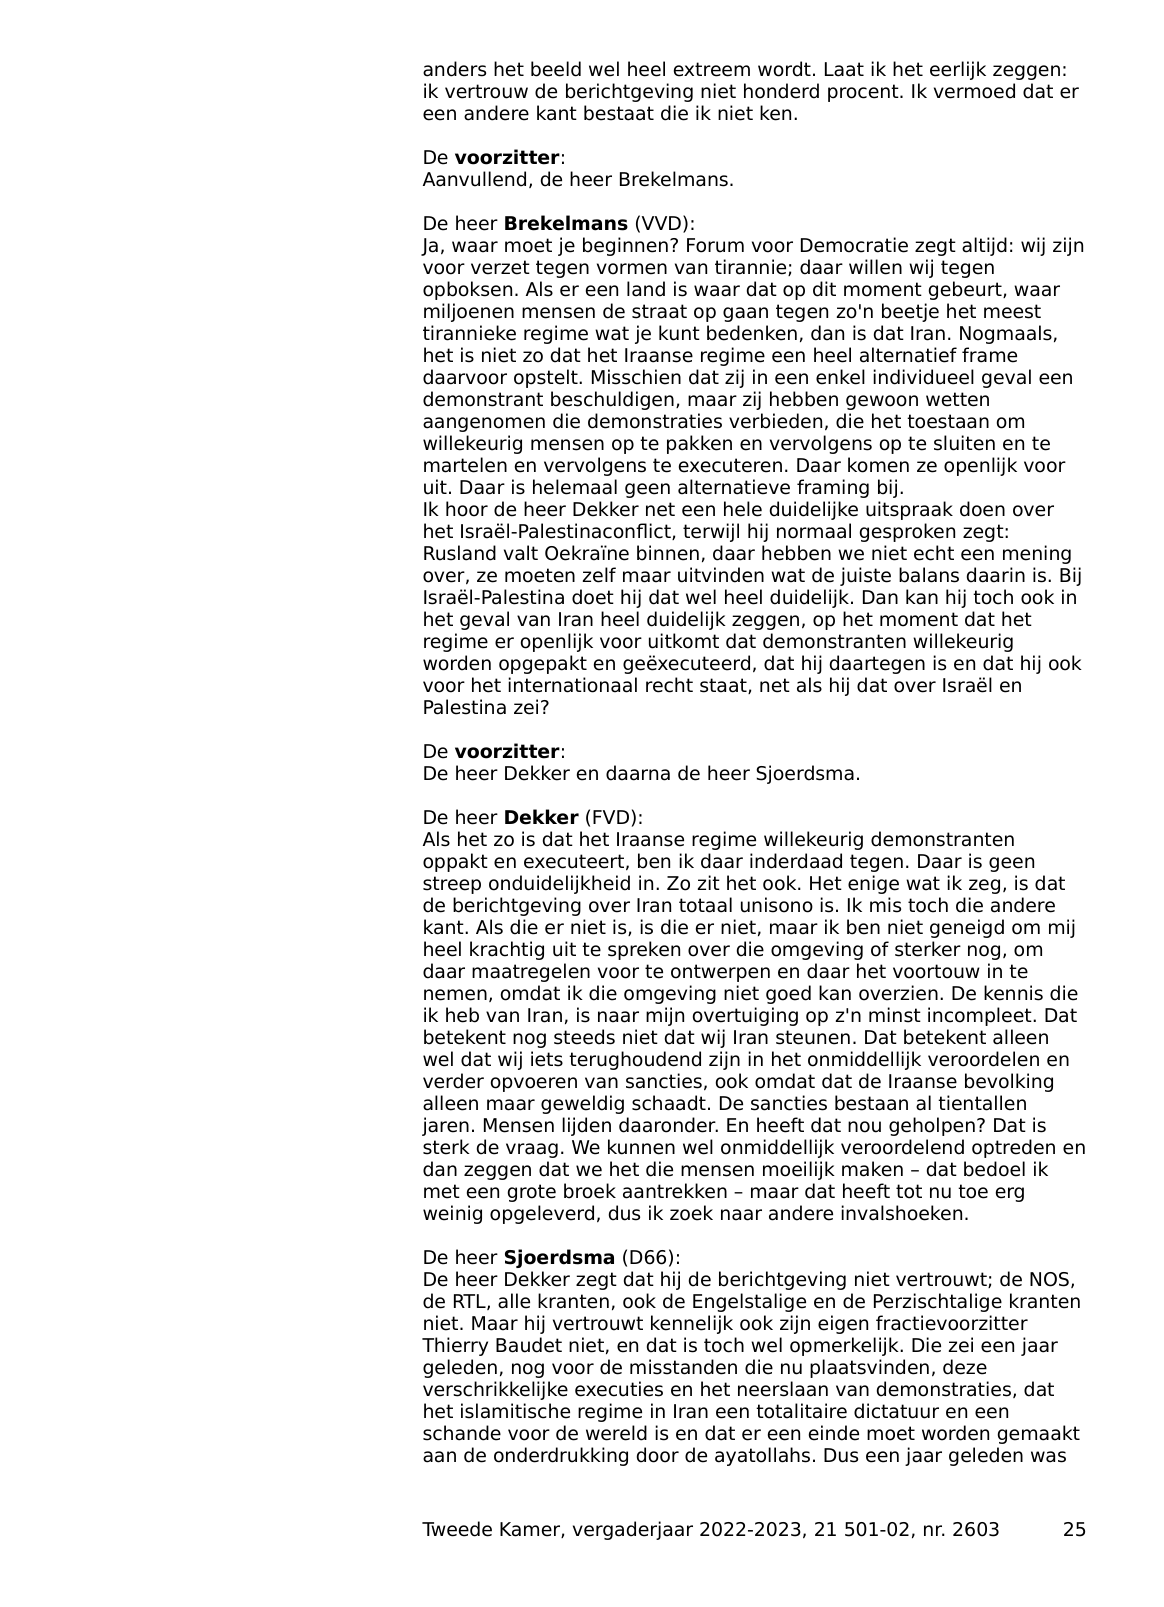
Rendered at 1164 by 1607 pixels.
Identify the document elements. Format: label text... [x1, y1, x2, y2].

text Ik hoor de heer Dekker net een hele duidelijke uitspraak doen over het Israël-Palestinaconflict, terwijl hij normaal gesproken zegt: Rusland valt Oekraïne binnen, daar hebben we niet echt een mening over, ze moeten zelf maar uitvinden wat de juiste balans daarin is. Bij Israël-Palestina doet hij dat wel heel duidelijk. Dan kan hij toch ook in het geval van Iran heel duidelijk zeggen, op het moment dat het regime er openlijk voor uitkomt dat demonstranten willekeurig worden opgepakt en geëxecuteerd, dat hij daartegen is en dat hij ook voor het internationaal recht staat, net als hij dat over Israël en Palestina zei? [422, 499, 1087, 719]
text De heer Sjoerdsma (D66): [422, 1247, 1087, 1269]
text anders het beeld wel heel extreem wordt. Laat ik het eerlijk zeggen: ik vertrouw de berichtgeving niet honderd procent. Ik vermoed dat er een andere kant bestaat die ik niet ken. [422, 59, 1087, 125]
text Aanvullend, de heer Brekelmans. [422, 169, 1087, 191]
text Ja, waar moet je beginnen? Forum voor Democratie zegt altijd: wij zijn voor verzet tegen vormen van tirannie; daar willen wij tegen opboksen. Als er een land is waar dat op dit moment gebeurt, waar miljoenen mensen de straat op gaan tegen zo'n beetje het meest tirannieke regime wat je kunt bedenken, dan is dat Iran. Nogmaals, het is niet zo dat het Iraanse regime een heel alternatief frame daarvoor opstelt. Misschien dat zij in een enkel individueel geval een demonstrant beschuldigen, maar zij hebben gewoon wetten aangenomen die demonstraties verbieden, die het toestaan om willekeurig mensen op te pakken en vervolgens op te sluiten en te martelen en vervolgens te executeren. Daar komen ze openlijk voor uit. Daar is helemaal geen alternatieve framing bij. [422, 235, 1087, 499]
text De heer Brekelmans (VVD): [422, 213, 1087, 235]
text De heer Dekker zegt dat hij de berichtgeving niet vertrouwt; de NOS, de RTL, alle kranten, ook de Engelstalige en de Perzischtalige kranten niet. Maar hij vertrouwt kennelijk ook zijn eigen fractievoorzitter Thierry Baudet niet, en dat is toch wel opmerkelijk. Die zei een jaar geleden, nog voor de misstanden die nu plaatsvinden, deze verschrikkelijke executies en het neerslaan van demonstraties, dat het islamitische regime in Iran een totalitaire dictatuur en een schande voor de wereld is en dat er een einde moet worden gemaakt aan de onderdrukking door de ayatollahs. Dus een jaar geleden was [422, 1269, 1087, 1467]
text Als het zo is dat het Iraanse regime willekeurig demonstranten oppakt en executeert, ben ik daar inderdaad tegen. Daar is geen streep onduidelijkheid in. Zo zit het ook. Het enige wat ik zeg, is dat de berichtgeving over Iran totaal unisono is. Ik mis toch die andere kant. Als die er niet is, is die er niet, maar ik ben niet geneigd om mij heel krachtig uit te spreken over die omgeving of sterker nog, om daar maatregelen voor te ontwerpen en daar het voortouw in te nemen, omdat ik die omgeving niet goed kan overzien. De kennis die ik heb van Iran, is naar mijn overtuiging op z'n minst incompleet. Dat betekent nog steeds niet dat wij Iran steunen. Dat betekent alleen wel dat wij iets terughoudend zijn in het onmiddellijk veroordelen en verder opvoeren van sancties, ook omdat dat de Iraanse bevolking alleen maar geweldig schaadt. De sancties bestaan al tientallen jaren. Mensen lijden daaronder. En heeft dat nou geholpen? Dat is sterk de vraag. We kunnen wel onmiddellijk veroordelend optreden en dan zeggen dat we het die mensen moeilijk maken – dat bedoel ik met een grote broek aantrekken – maar dat heeft tot nu toe erg weinig opgeleverd, dus ik zoek naar andere invalshoeken. [422, 829, 1087, 1225]
text De heer Dekker en daarna de heer Sjoerdsma. [422, 763, 1087, 785]
text De heer Dekker (FVD): [422, 807, 1087, 829]
text De voorzitter: [422, 741, 1087, 763]
text De voorzitter: [422, 147, 1087, 169]
